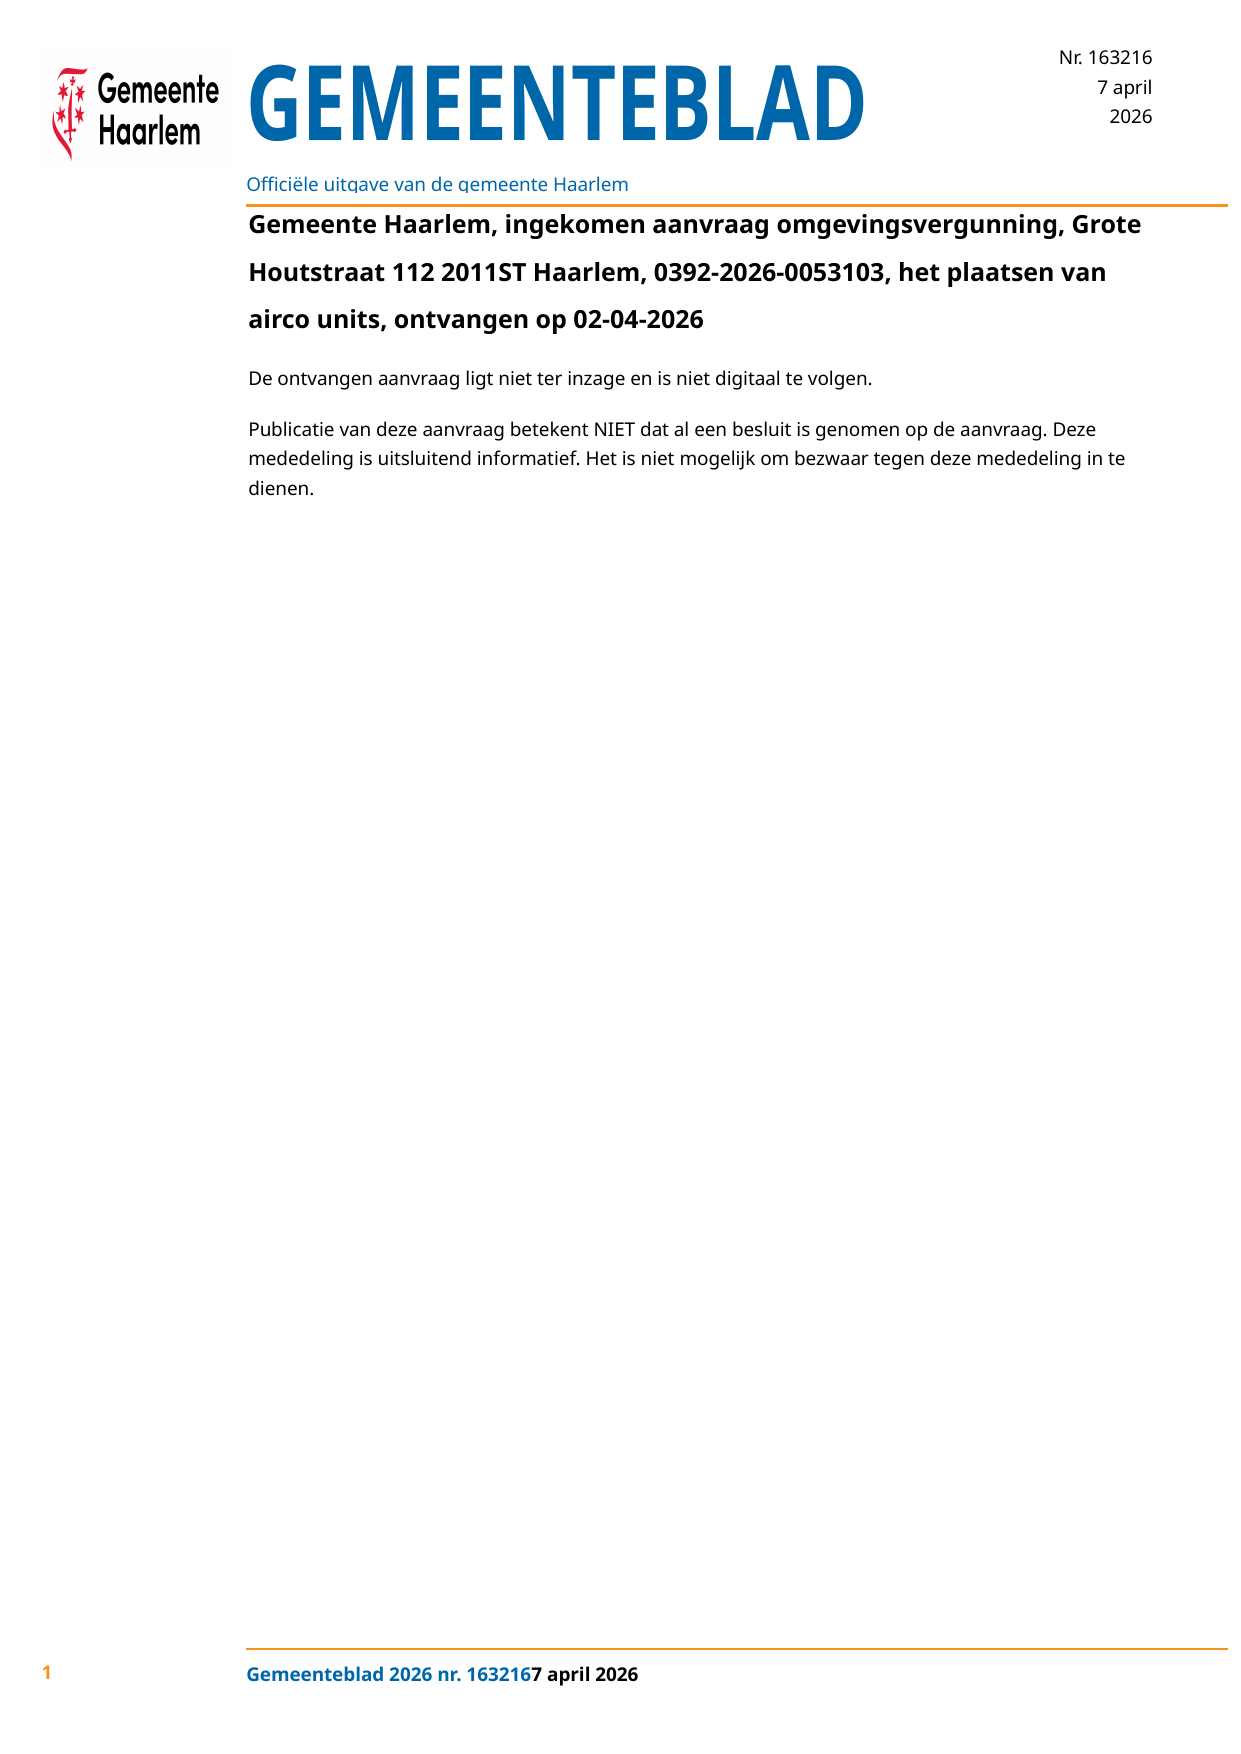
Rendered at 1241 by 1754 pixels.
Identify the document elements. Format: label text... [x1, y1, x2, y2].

text Publicatie van deze aanvraag betekent NIET dat al een besluit is genomen op de aanvraag. Deze mededeling is uitsluitend informatief. Het is niet mogelijk om bezwaar tegen deze mededeling in te dienen. [248, 416, 1152, 501]
text De ontvangen aanvraag ligt niet ter inzage en is niet digitaal te volgen. [248, 366, 1152, 391]
picture [41, 47, 231, 172]
text Gemeente Haarlem, ingekomen aanvraag omgevingsvergunning, Grote Houtstraat 112 2011ST Haarlem, 0392-2026-0053103, het plaatsen van airco units, ontvangen op 02-04-2026 [248, 207, 1152, 336]
